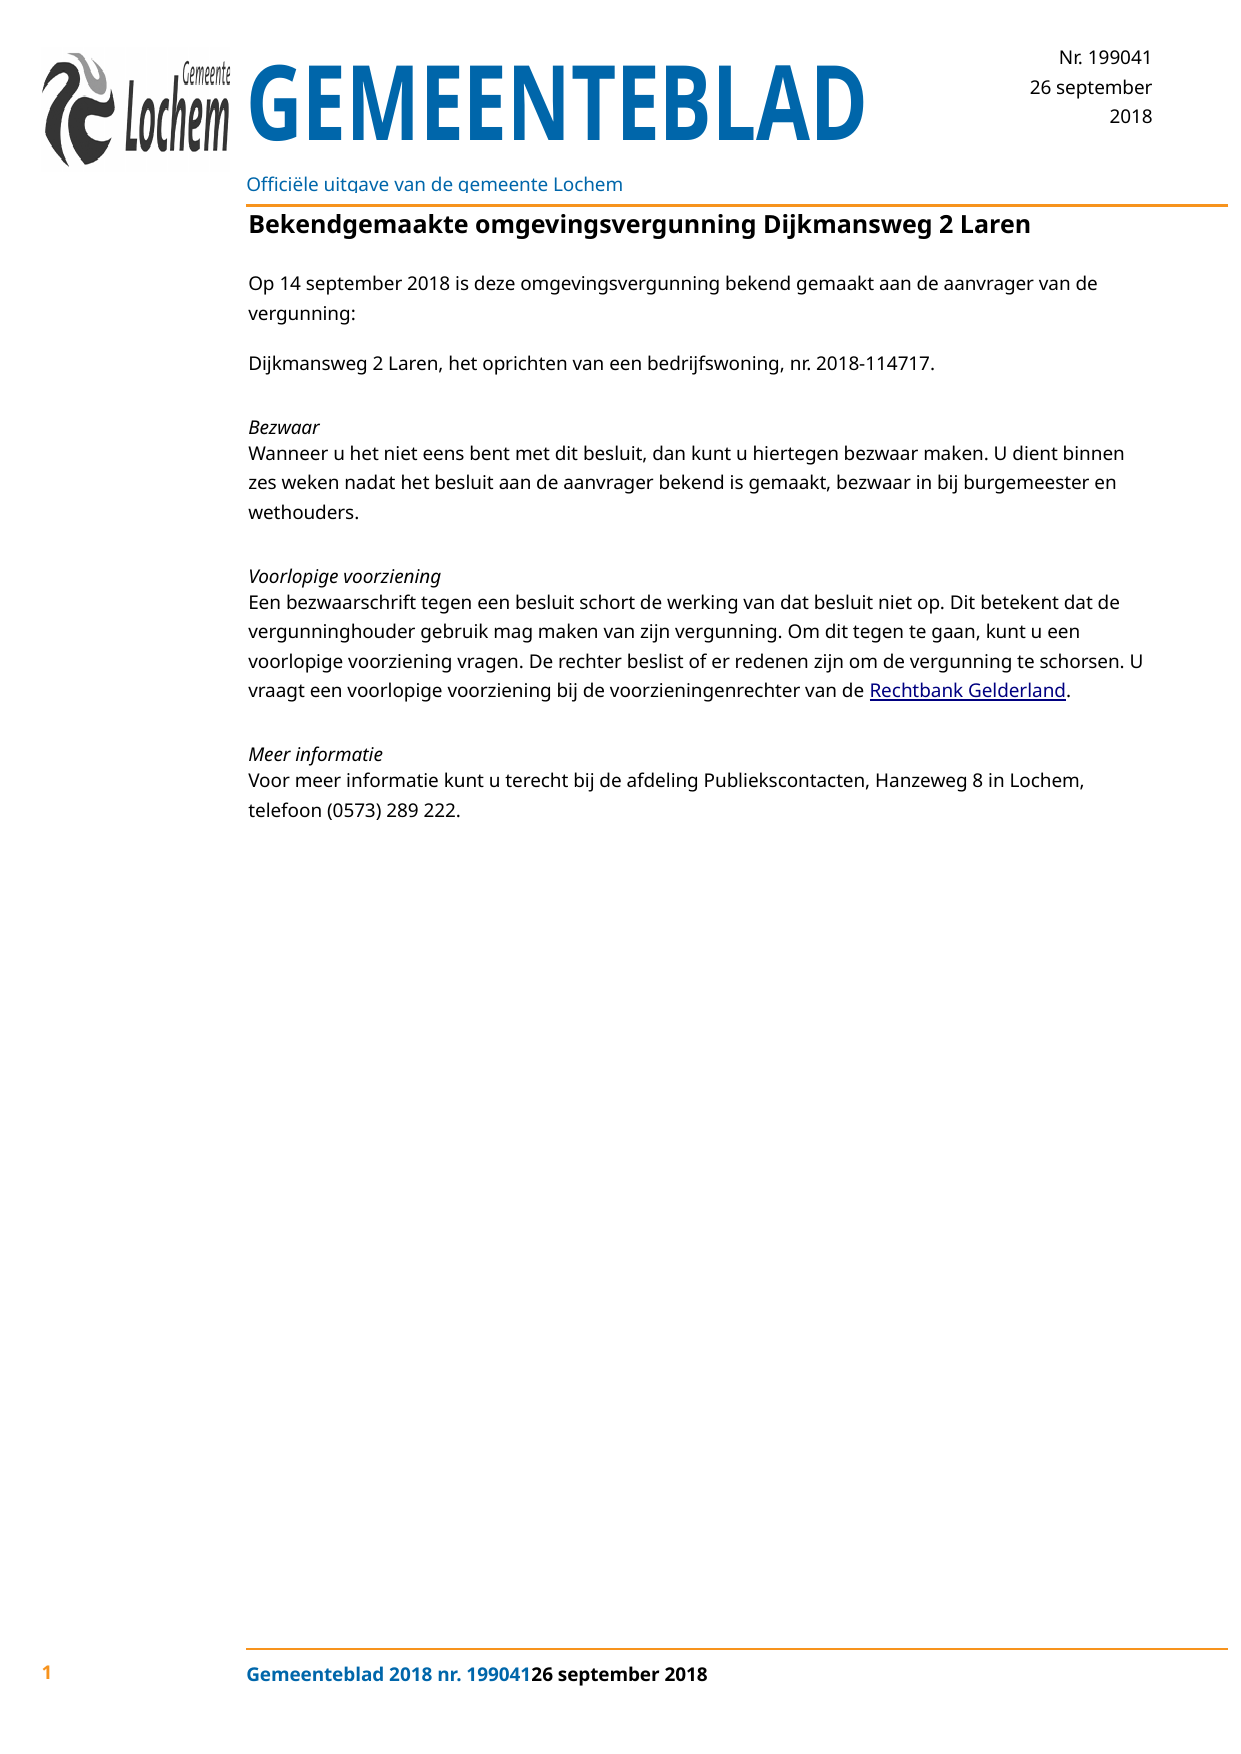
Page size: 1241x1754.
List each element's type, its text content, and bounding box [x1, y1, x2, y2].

text Dijkmansweg 2 Laren, het oprichten van een bedrijfswoning, nr. 2018-114717. [248, 350, 1152, 376]
text Wanneer u het niet eens bent met dit besluit, dan kunt u hiertegen bezwaar maken. U dient binnen zes weken nadat het besluit aan de aanvrager bekend is gemaakt, bezwaar in bij burgemeester en wethouders. [248, 440, 1152, 525]
text Op 14 september 2018 is deze omgevingsvergunning bekend gemaakt aan de aanvrager van de vergunning: [248, 270, 1152, 326]
text Voor meer informatie kunt u terecht bij de afdeling Publiekscontacten, Hanzeweg 8 in Lochem, telefoon (0573) 289 222. [248, 767, 1152, 823]
text Bekendgemaakte omgevingsvergunning Dijkmansweg 2 Laren [248, 207, 1152, 241]
text Een bezwaarschrift tegen een besluit schort de werking van dat besluit niet op. Dit betekent dat de vergunninghouder gebruik mag maken van zijn vergunning. Om dit tegen te gaan, kunt u een voorlopige voorziening vragen. De rechter beslist of er redenen zijn om de vergunning te schorsen. U vraagt een voorlopige voorziening bij de voorzieningenrechter van de Rechtbank Gelderland. [248, 589, 1152, 703]
text Meer informatie [248, 742, 1152, 767]
text Bezwaar [248, 414, 1152, 440]
picture [41, 47, 231, 172]
text Voorlopige voorziening [248, 563, 1152, 589]
